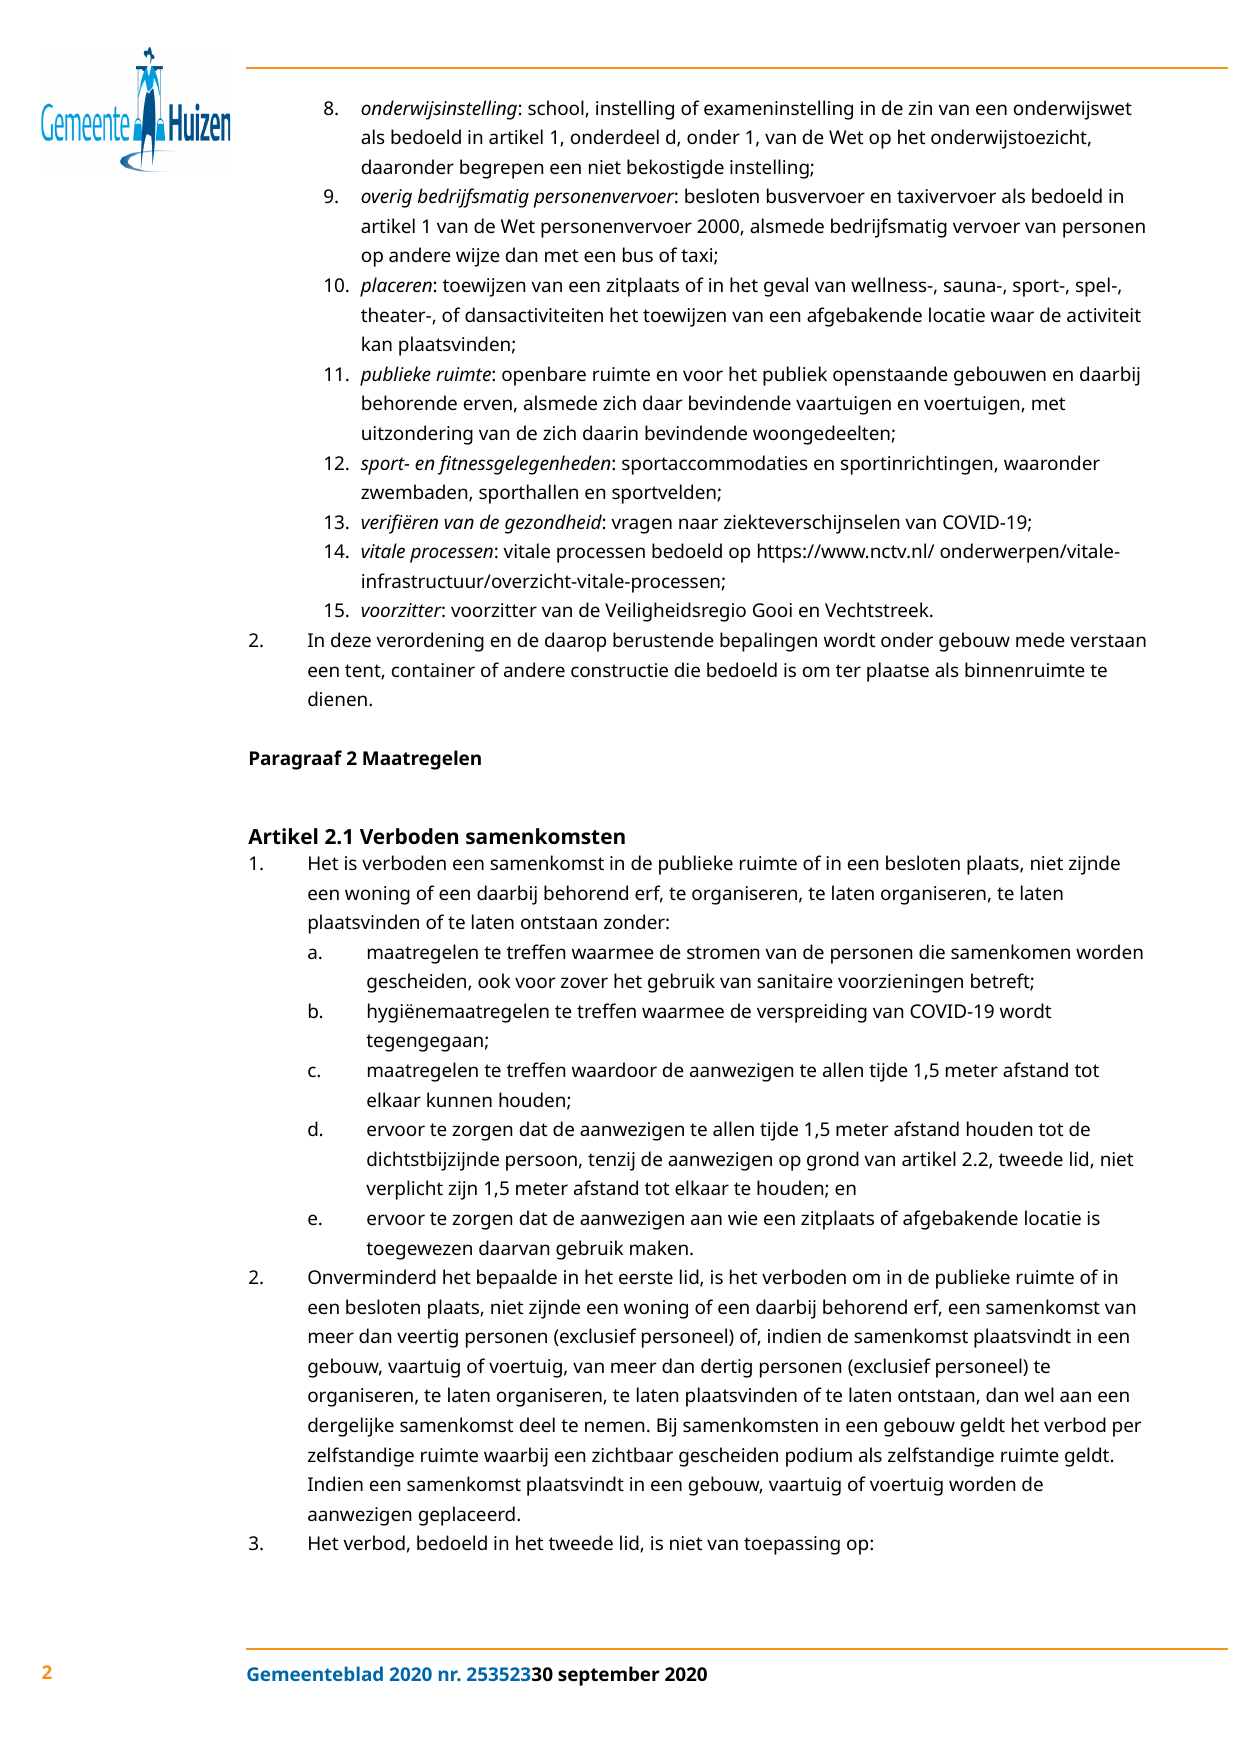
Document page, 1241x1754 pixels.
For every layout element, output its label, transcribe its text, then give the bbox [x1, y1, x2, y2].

list overig bedrijfsmatig personenvervoer: besloten busvervoer en taxivervoer als bedoeld in artikel 1 van de Wet personenvervoer 2000, alsmede bedrijfsmatig vervoer van personen op andere wijze dan met een bus of taxi; [323, 183, 1152, 268]
list Onverminderd het bepaalde in het eerste lid, is het verboden om in de publieke ruimte of in een besloten plaats, niet zijnde een woning of een daarbij behorend erf, een samenkomst van meer dan veertig personen (exclusief personeel) of, indien de samenkomst plaatsvindt in een gebouw, vaartuig of voertuig, van meer dan dertig personen (exclusief personeel) te organiseren, te laten organiseren, te laten plaatsvinden of te laten ontstaan, dan wel aan een dergelijke samenkomst deel te nemen. Bij samenkomsten in een gebouw geldt het verbod per zelfstandige ruimte waarbij een zichtbaar gescheiden podium als zelfstandige ruimte geldt. Indien een samenkomst plaatsvindt in een gebouw, vaartuig of voertuig worden de aanwezigen geplaceerd. [248, 1264, 1152, 1527]
list ervoor te zorgen dat de aanwezigen aan wie een zitplaats of afgebakende locatie is toegewezen daarvan gebruik maken. [307, 1205, 1152, 1261]
list maatregelen te treffen waarmee de stromen van de personen die samenkomen worden gescheiden, ook voor zover het gebruik van sanitaire voorzieningen betreft; [307, 939, 1152, 994]
list ervoor te zorgen dat de aanwezigen te allen tijde 1,5 meter afstand houden tot de dichtstbijzijnde persoon, tenzij de aanwezigen op grond van artikel 2.2, tweede lid, niet verplicht zijn 1,5 meter afstand tot elkaar te houden; en [307, 1116, 1152, 1201]
list verifiëren van de gezondheid: vragen naar ziekteverschijnselen van COVID-19; [323, 509, 1152, 535]
list onderwijsinstelling: school, instelling of exameninstelling in de zin van een onderwijswet als bedoeld in artikel 1, onderdeel d, onder 1, van de Wet op het onderwijstoezicht, daaronder begrepen een niet bekostigde instelling; [323, 95, 1152, 180]
list hygiënemaatregelen te treffen waarmee de verspreiding van COVID-19 wordt tegengegaan; [307, 998, 1152, 1053]
text Artikel 2.1 Verboden samenkomsten [248, 822, 1152, 850]
list placeren: toewijzen van een zitplaats of in het geval van wellness-, sauna-, sport-, spel-, theater-, of dansactiviteiten het toewijzen van een afgebakende locatie waar de activiteit kan plaatsvinden; [323, 272, 1152, 357]
list In deze verordening en de daarop berustende bepalingen wordt onder gebouw mede verstaan een tent, container of andere constructie die bedoeld is om ter plaatse als binnenruimte te dienen. [248, 627, 1152, 712]
list voorzitter: voorzitter van de Veiligheidsregio Gooi en Vechtstreek. [323, 598, 1152, 623]
text Paragraaf 2 Maatregelen [248, 746, 1152, 771]
list Het is verboden een samenkomst in de publieke ruimte of in een besloten plaats, niet zijnde een woning of een daarbij behorend erf, te organiseren, te laten organiseren, te laten plaatsvinden of te laten ontstaan zonder: [248, 850, 1152, 935]
list publieke ruimte: openbare ruimte en voor het publiek openstaande gebouwen en daarbij behorende erven, alsmede zich daar bevindende vaartuigen en voertuigen, met uitzondering van de zich daarin bevindende woongedeelten; [323, 361, 1152, 446]
picture [41, 47, 231, 172]
list maatregelen te treffen waardoor de aanwezigen te allen tijde 1,5 meter afstand tot elkaar kunnen houden; [307, 1057, 1152, 1113]
list vitale processen: vitale processen bedoeld op https://www.nctv.nl/ onderwerpen/vitale-infrastructuur/overzicht-vitale-processen; [323, 538, 1152, 594]
list Het verbod, bedoeld in het tweede lid, is niet van toepassing op: [248, 1531, 1152, 1556]
list sport- en fitnessgelegenheden: sportaccommodaties en sportinrichtingen, waaronder zwembaden, sporthallen en sportvelden; [323, 450, 1152, 505]
